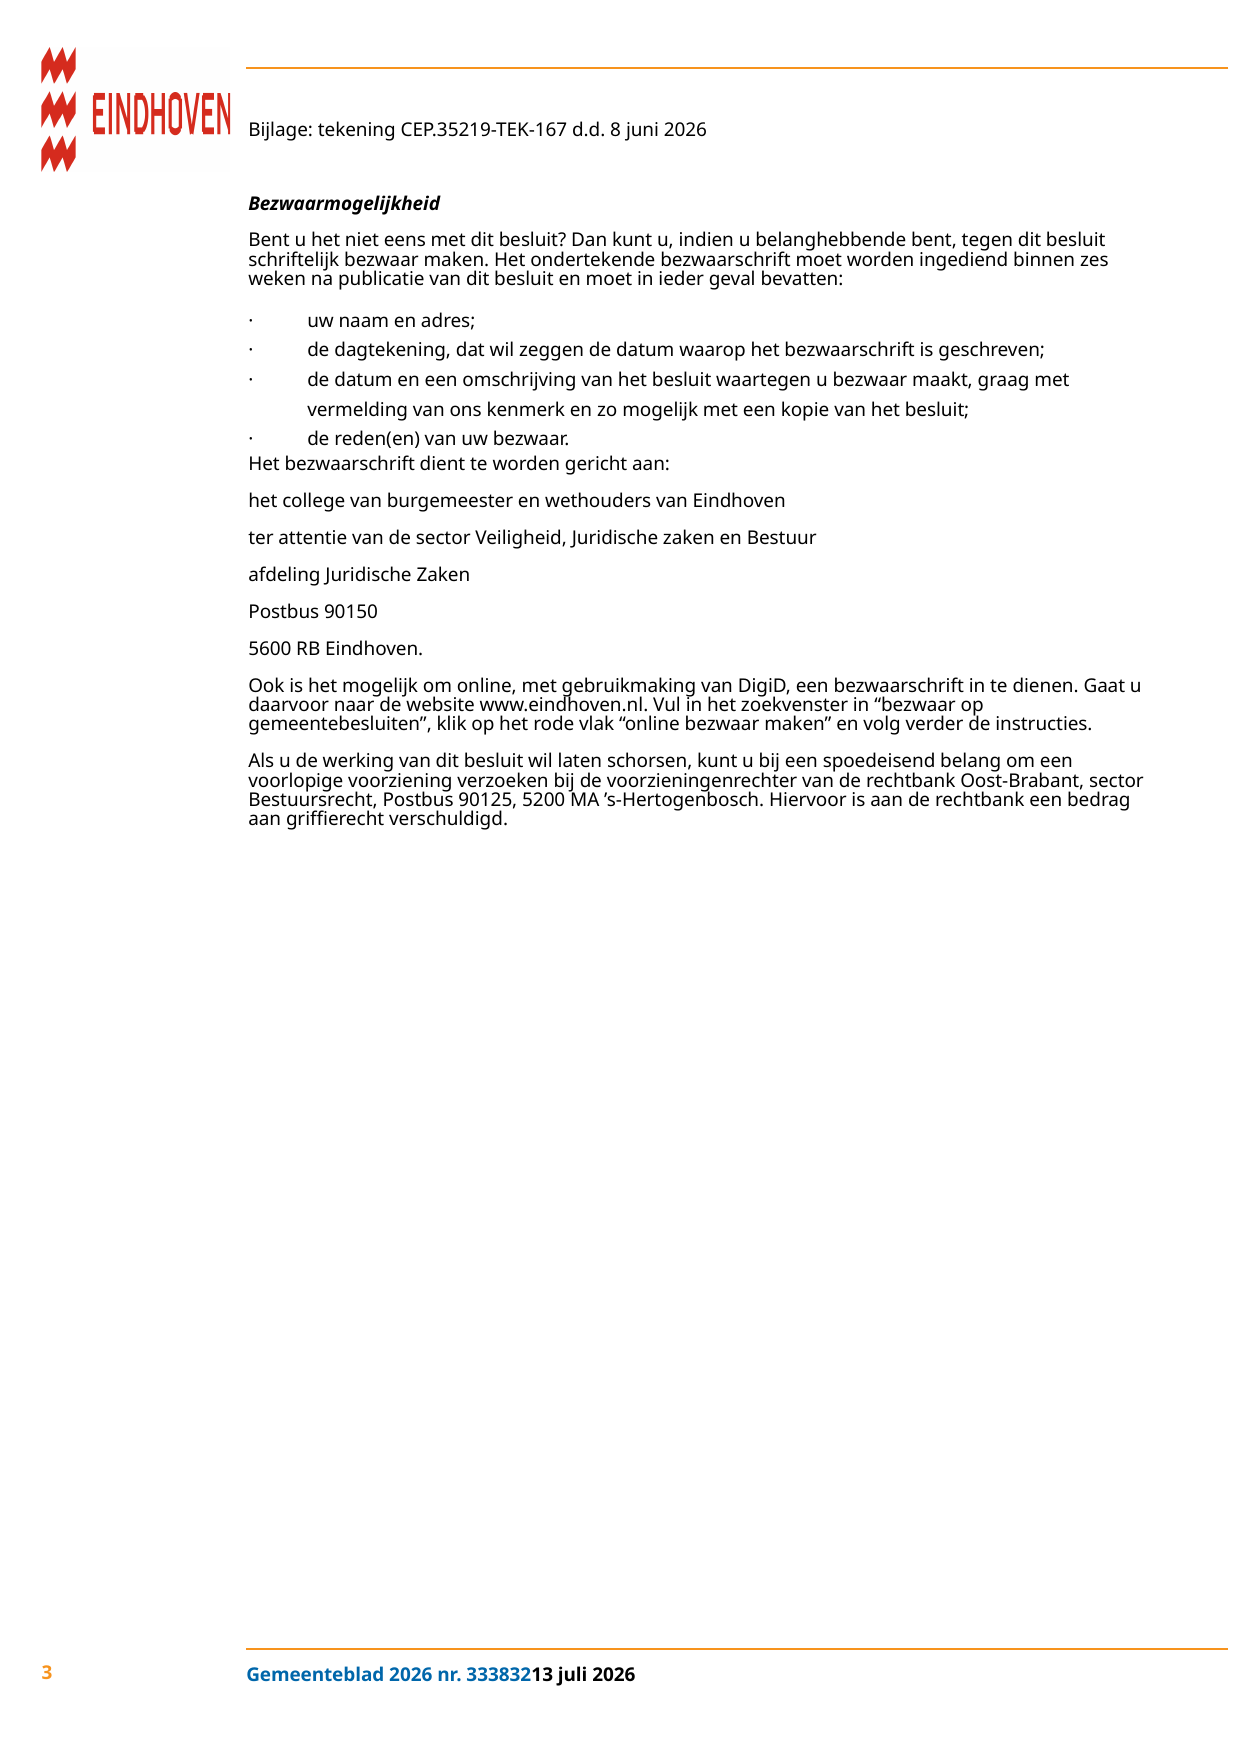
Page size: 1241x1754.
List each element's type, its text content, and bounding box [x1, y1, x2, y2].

list de reden(en) van uw bezwaar. [248, 425, 1152, 451]
text afdeling Juridische Zaken [248, 566, 1152, 585]
picture [41, 47, 231, 172]
list de datum en een omschrijving van het besluit waartegen u bezwaar maakt, graag met vermelding van ons kenmerk en zo mogelijk met een kopie van het besluit; [248, 366, 1152, 421]
text Bent u het niet eens met dit besluit? Dan kunt u, indien u belanghebbende bent, tegen dit besluit schriftelijk bezwaar maken. Het ondertekende bezwaarschrift moet worden ingediend binnen zes weken na publicatie van dit besluit en moet in ieder geval bevatten: [248, 231, 1152, 289]
list de dagtekening, dat wil zeggen de datum waarop het bezwaarschrift is geschreven; [248, 337, 1152, 362]
text Het bezwaarschrift dient te worden gericht aan: [248, 455, 1152, 474]
text Bezwaarmogelijkheid [248, 194, 1152, 214]
text Bijlage: tekening CEP.35219-TEK-167 d.d. 8 juni 2026 [248, 121, 1152, 140]
text 5600 RB Eindhoven. [248, 640, 1152, 659]
text het college van burgemeester en wethouders van Eindhoven [248, 492, 1152, 511]
list uw naam en adres; [248, 307, 1152, 333]
text Als u de werking van dit besluit wil laten schorsen, kunt u bij een spoedeisend belang om een voorlopige voorziening verzoeken bij de voorzieningenrechter van de rechtbank Oost-Brabant, sector Bestuursrecht, Postbus 90125, 5200 MA ’s-Hertogenbosch. Hiervoor is aan de rechtbank een bedrag aan griffierecht verschuldigd. [248, 752, 1152, 829]
text Postbus 90150 [248, 603, 1152, 622]
text ter attentie van de sector Veiligheid, Juridische zaken en Bestuur [248, 529, 1152, 548]
text Ook is het mogelijk om online, met gebruikmaking van DigiD, een bezwaarschrift in te dienen. Gaat u daarvoor naar de website www.eindhoven.nl. Vul in het zoekvenster in “bezwaar op gemeentebesluiten”, klik op het rode vlak “online bezwaar maken” en volg verder de instructies. [248, 677, 1152, 734]
